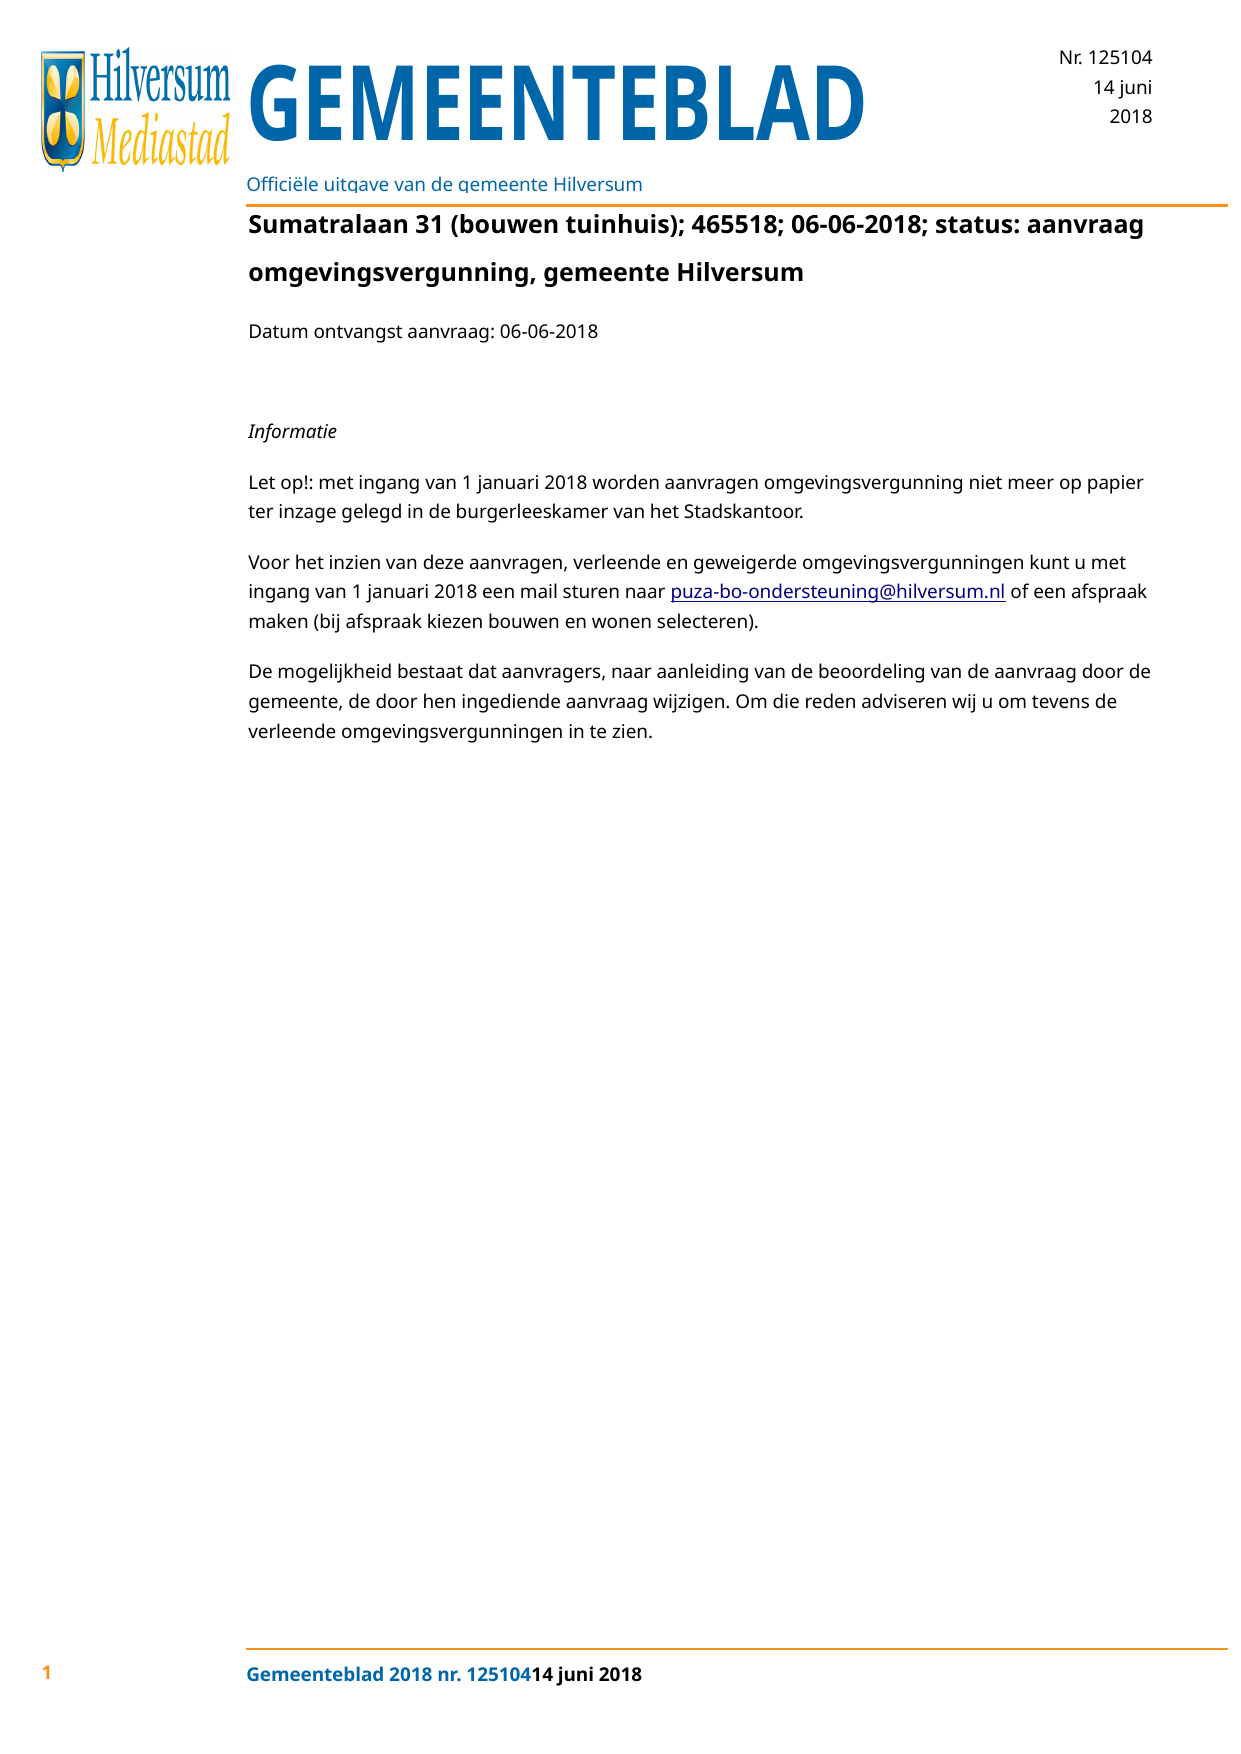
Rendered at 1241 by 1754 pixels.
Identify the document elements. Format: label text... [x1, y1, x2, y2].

text Voor het inzien van deze aanvragen, verleende en geweigerde omgevingsvergunningen kunt u met ingang van 1 januari 2018 een mail sturen naar puza-bo-ondersteuning@hilversum.nl of een afspraak maken (bij afspraak kiezen bouwen en wonen selecteren). [248, 549, 1152, 634]
text Sumatralaan 31 (bouwen tuinhuis); 465518; 06-06-2018; status: aanvraag omgevingsvergunning, gemeente Hilversum [248, 207, 1152, 288]
text De mogelijkheid bestaat dat aanvragers, naar aanleiding van de beoordeling van de aanvraag door de gemeente, de door hen ingediende aanvraag wijzigen. Om die reden adviseren wij u om tevens de verleende omgevingsvergunningen in te zien. [248, 659, 1152, 744]
text Let op!: met ingang van 1 januari 2018 worden aanvragen omgevingsvergunning niet meer op papier ter inzage gelegd in de burgerleeskamer van het Stadskantoor. [248, 469, 1152, 524]
text Datum ontvangst aanvraag: 06-06-2018 [248, 318, 1152, 344]
picture [41, 47, 231, 172]
text Informatie [248, 419, 1152, 444]
